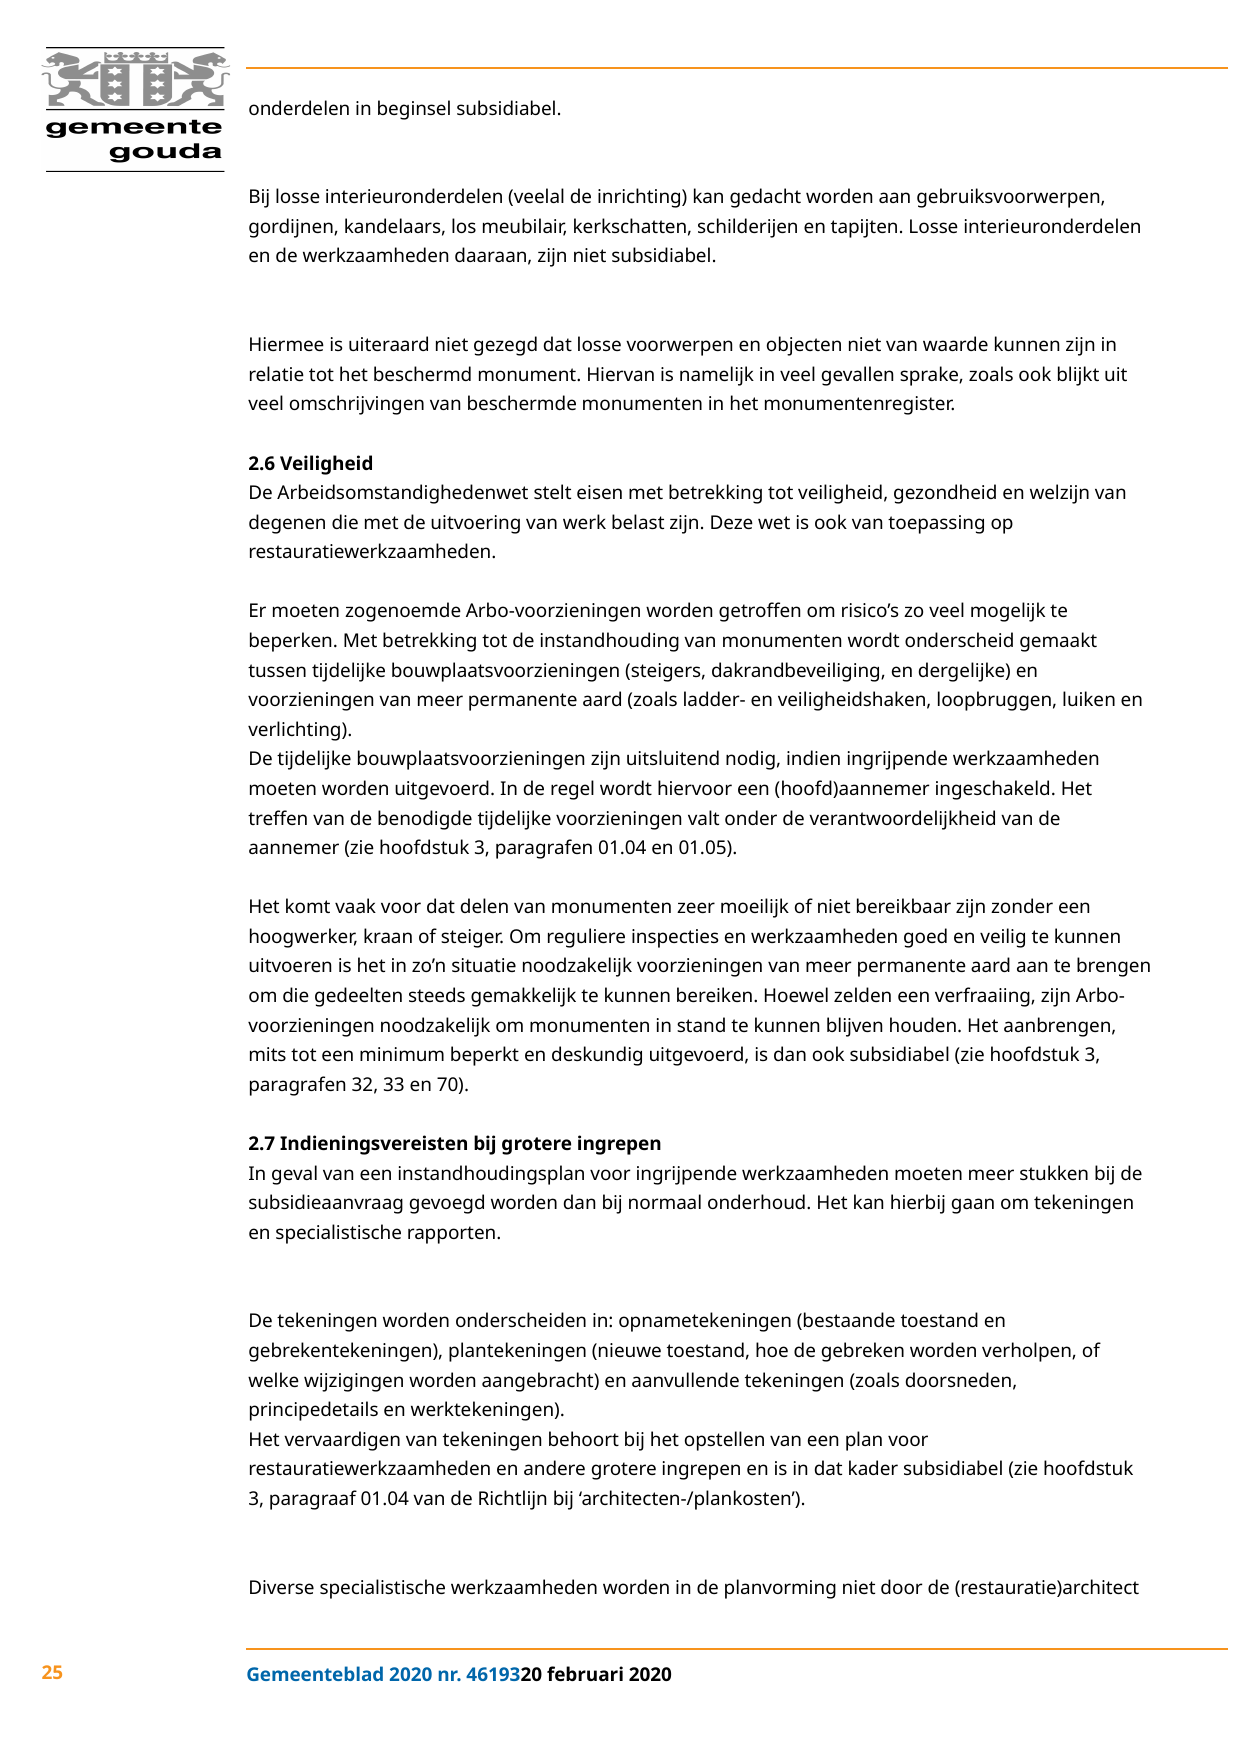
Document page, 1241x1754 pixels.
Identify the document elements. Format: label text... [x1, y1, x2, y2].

text De tijdelijke bouwplaatsvoorzieningen zijn uitsluitend nodig, indien ingrijpende werkzaamheden moeten worden uitgevoerd. In de regel wordt hiervoor een (hoofd)aannemer ingeschakeld. Het treffen van de benodigde tijdelijke voorzieningen valt onder de verantwoordelijkheid van de aannemer (zie hoofdstuk 3, paragrafen 01.04 en 01.05). [248, 746, 1152, 860]
text 2.7 Indieningsvereisten bij grotere ingrepen [248, 1130, 1152, 1156]
text 2.6 Veiligheid [248, 450, 1152, 476]
text De Arbeidsomstandighedenwet stelt eisen met betrekking tot veiligheid, gezondheid en welzijn van degenen die met de uitvoering van werk belast zijn. Deze wet is ook van toepassing op restauratiewerkzaamheden. [248, 479, 1152, 564]
text Er moeten zogenoemde Arbo-voorzieningen worden getroffen om risico’s zo veel mogelijk te beperken. Met betrekking tot de instandhouding van monumenten wordt onderscheid gemaakt tussen tijdelijke bouwplaatsvoorzieningen (steigers, dakrandbeveiliging, en dergelijke) en voorzieningen van meer permanente aard (zoals ladder- en veiligheidshaken, loopbruggen, luiken en verlichting). [248, 598, 1152, 742]
text Diverse specialistische werkzaamheden worden in de planvorming niet door de (restauratie)architect [248, 1574, 1152, 1600]
text De tekeningen worden onderscheiden in: opnametekeningen (bestaande toestand en gebrekentekeningen), plantekeningen (nieuwe toestand, hoe de gebreken worden verholpen, of welke wijzigingen worden aangebracht) en aanvullende tekeningen (zoals doorsneden, principedetails en werktekeningen). [248, 1308, 1152, 1422]
text In geval van een instandhoudingsplan voor ingrijpende werkzaamheden moeten meer stukken bij de subsidieaanvraag gevoegd worden dan bij normaal onderhoud. Het kan hierbij gaan om tekeningen en specialistische rapporten. [248, 1160, 1152, 1245]
text onderdelen in beginsel subsidiabel. [248, 95, 1152, 121]
text Hiermee is uiteraard niet gezegd dat losse voorwerpen en objecten niet van waarde kunnen zijn in relatie tot het beschermd monument. Hiervan is namelijk in veel gevallen sprake, zoals ook blijkt uit veel omschrijvingen van beschermde monumenten in het monumentenregister. [248, 331, 1152, 416]
text Bij losse interieuronderdelen (veelal de inrichting) kan gedacht worden aan gebruiksvoorwerpen, gordijnen, kandelaars, los meubilair, kerkschatten, schilderijen en tapijten. Losse interieuronderdelen en de werkzaamheden daaraan, zijn niet subsidiabel. [248, 183, 1152, 268]
picture [41, 47, 231, 172]
text Het vervaardigen van tekeningen behoort bij het opstellen van een plan voor restauratiewerkzaamheden en andere grotere ingrepen en is in dat kader subsidiabel (zie hoofdstuk 3, paragraaf 01.04 van de Richtlijn bij ‘architecten-/plankosten’). [248, 1426, 1152, 1511]
text Het komt vaak voor dat delen van monumenten zeer moeilijk of niet bereikbaar zijn zonder een hoogwerker, kraan of steiger. Om reguliere inspecties en werkzaamheden goed en veilig te kunnen uitvoeren is het in zo’n situatie noodzakelijk voorzieningen van meer permanente aard aan te brengen om die gedeelten steeds gemakkelijk te kunnen bereiken. Hoewel zelden een verfraaiing, zijn Arbo-voorzieningen noodzakelijk om monumenten in stand te kunnen blijven houden. Het aanbrengen, mits tot een minimum beperkt en deskundig uitgevoerd, is dan ook subsidiabel (zie hoofdstuk 3, paragrafen 32, 33 en 70). [248, 893, 1152, 1097]
